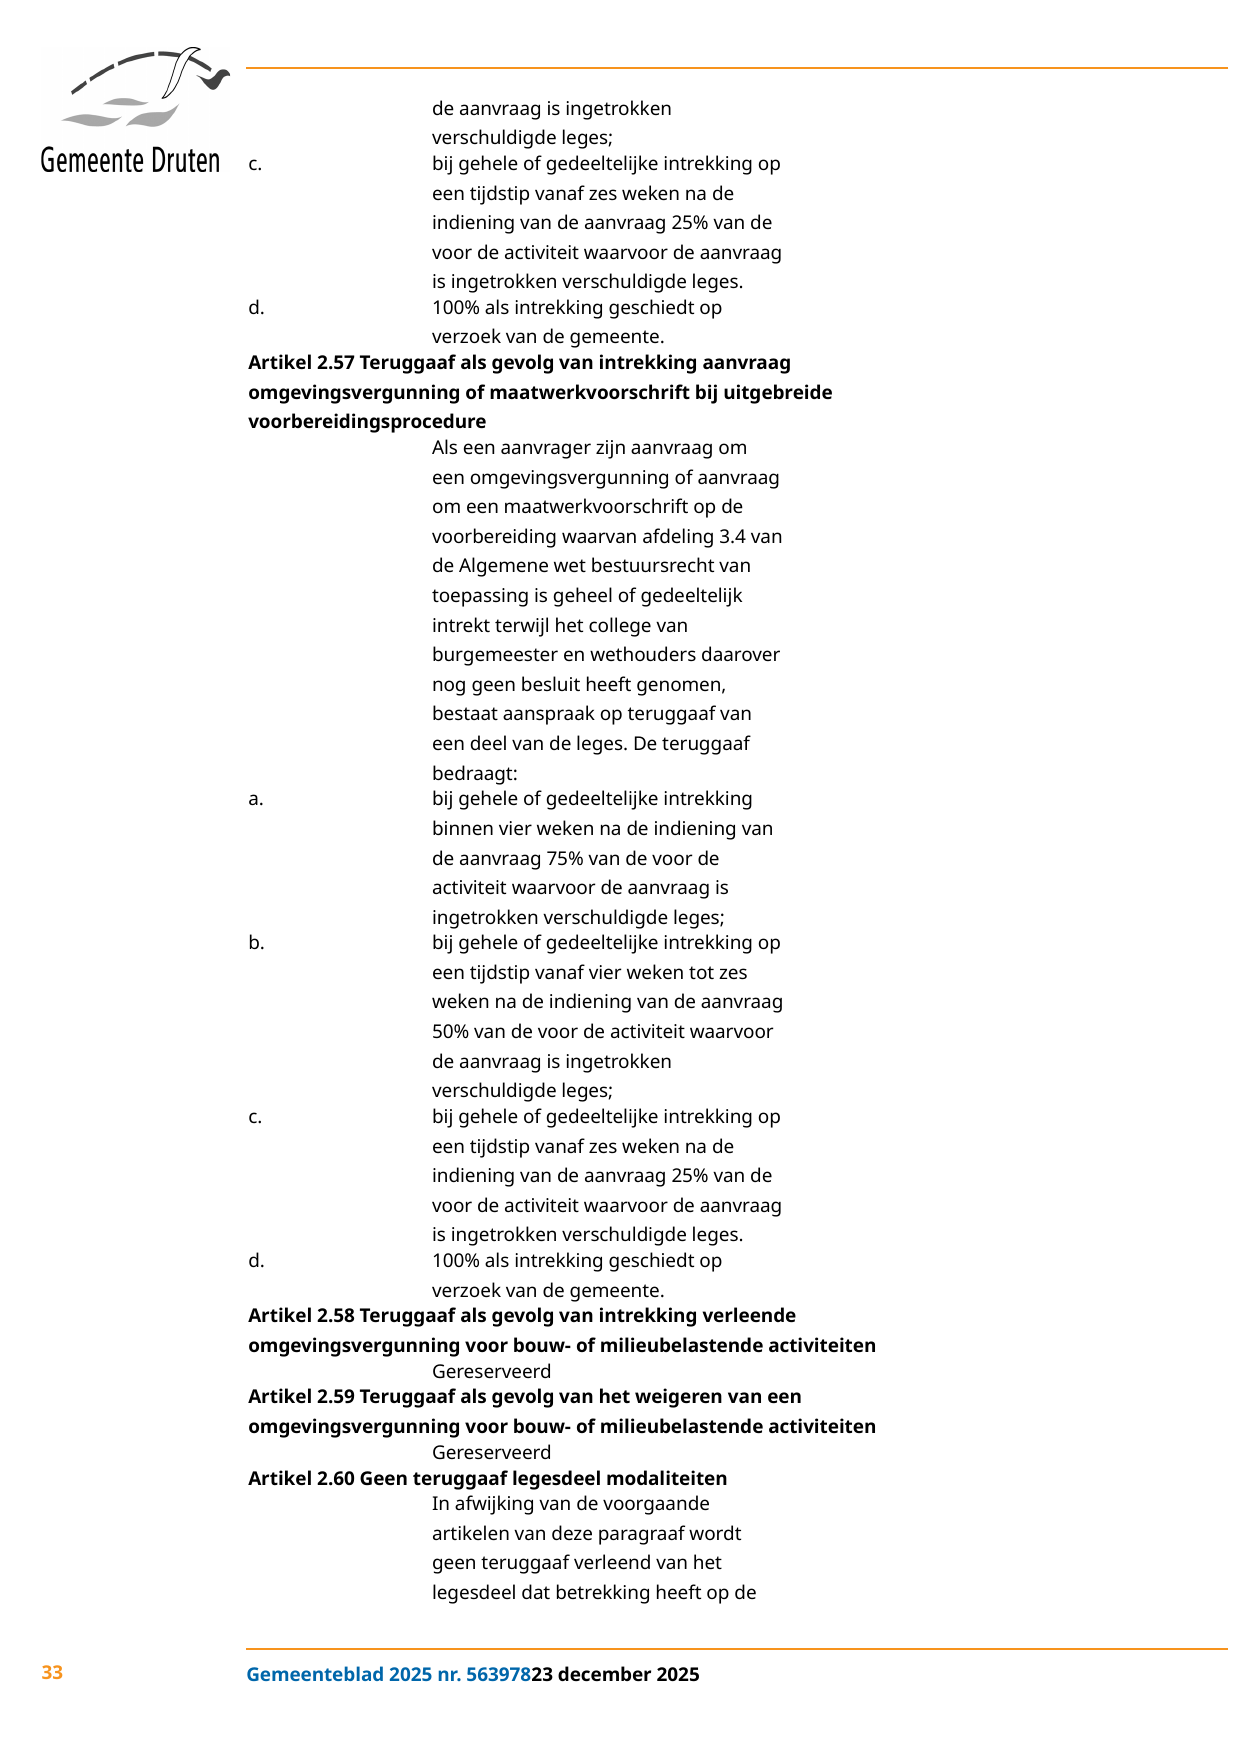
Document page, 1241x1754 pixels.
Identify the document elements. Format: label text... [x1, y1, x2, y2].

table_cell Artikel 2.58 Teruggaaf als gevolg van intrekking verleende omgevingsvergunning voor bouw- of milieubelastende activiteiten [248, 1303, 968, 1358]
table_cell [968, 930, 1152, 1103]
table_cell [968, 1103, 1152, 1247]
table_cell bij gehele of gedeeltelijke intrekking op een tijdstip vanaf zes weken na de indiening van de aanvraag 25% van de voor de activiteit waarvoor de aanvraag is ingetrokken verschuldigde leges. [432, 150, 784, 294]
table_cell Artikel 2.57 Teruggaaf als gevolg van intrekking aanvraag omgevingsvergunning of maatwerkvoorschrift bij uitgebreide voorbereidingsprocedure [248, 350, 968, 434]
table_cell [968, 434, 1152, 786]
picture [41, 47, 231, 172]
table_cell de aanvraag is ingetrokken verschuldigde leges; [432, 95, 784, 150]
table_cell d. [248, 294, 432, 349]
table_cell bij gehele of gedeeltelijke intrekking op een tijdstip vanaf zes weken na de indiening van de aanvraag 25% van de voor de activiteit waarvoor de aanvraag is ingetrokken verschuldigde leges. [432, 1103, 784, 1247]
table_cell 100% als intrekking geschiedt op verzoek van de gemeente. [432, 294, 784, 349]
table_cell [248, 95, 432, 150]
table_cell [968, 150, 1152, 294]
table_cell [784, 930, 968, 1103]
table_cell [248, 1358, 432, 1384]
table_cell [248, 1439, 432, 1465]
table_cell d. [248, 1247, 432, 1303]
table_cell [968, 1358, 1152, 1384]
table_cell [968, 786, 1152, 929]
table_cell [248, 434, 432, 786]
table_cell a. [248, 786, 432, 929]
table_cell Artikel 2.59 Teruggaaf als gevolg van het weigeren van een omgevingsvergunning voor bouw- of milieubelastende activiteiten [248, 1384, 968, 1439]
table_cell In afwijking van de voorgaande artikelen van deze paragraaf wordt geen teruggaaf verleend van het legesdeel dat betrekking heeft op de [432, 1490, 784, 1605]
table_cell Als een aanvrager zijn aanvraag om een omgevingsvergunning of aanvraag om een maatwerkvoorschrift op de voorbereiding waarvan afdeling 3.4 van de Algemene wet bestuursrecht van toepassing is geheel of gedeeltelijk intrekt terwijl het college van burgemeester en wethouders daarover nog geen besluit heeft genomen, bestaat aanspraak op teruggaaf van een deel van de leges. De teruggaaf bedraagt: [432, 434, 784, 786]
table_cell [784, 1247, 968, 1303]
table_cell b. [248, 930, 432, 1103]
table_cell bij gehele of gedeeltelijke intrekking op een tijdstip vanaf vier weken tot zes weken na de indiening van de aanvraag 50% van de voor de activiteit waarvoor de aanvraag is ingetrokken verschuldigde leges; [432, 930, 784, 1103]
table_cell [784, 150, 968, 294]
table_cell [248, 1490, 432, 1605]
table_cell [784, 1103, 968, 1247]
table_cell c. [248, 150, 432, 294]
table_cell [784, 1490, 968, 1605]
table_cell [968, 1490, 1152, 1605]
table_cell Gereserveerd [432, 1439, 784, 1465]
table_cell [968, 1247, 1152, 1303]
table_cell [784, 434, 968, 786]
table_cell Artikel 2.60 Geen teruggaaf legesdeel modaliteiten [248, 1465, 968, 1490]
table_cell [968, 95, 1152, 150]
table_cell [784, 95, 968, 150]
table_cell [968, 294, 1152, 349]
table_cell [784, 1439, 968, 1465]
table_cell c. [248, 1103, 432, 1247]
table_cell bij gehele of gedeeltelijke intrekking binnen vier weken na de indiening van de aanvraag 75% van de voor de activiteit waarvoor de aanvraag is ingetrokken verschuldigde leges; [432, 786, 784, 929]
table_cell [784, 786, 968, 929]
table_cell Gereserveerd [432, 1358, 784, 1384]
table_cell 100% als intrekking geschiedt op verzoek van de gemeente. [432, 1247, 784, 1303]
table_cell [784, 1358, 968, 1384]
table_cell [784, 294, 968, 349]
table_cell [968, 1439, 1152, 1465]
